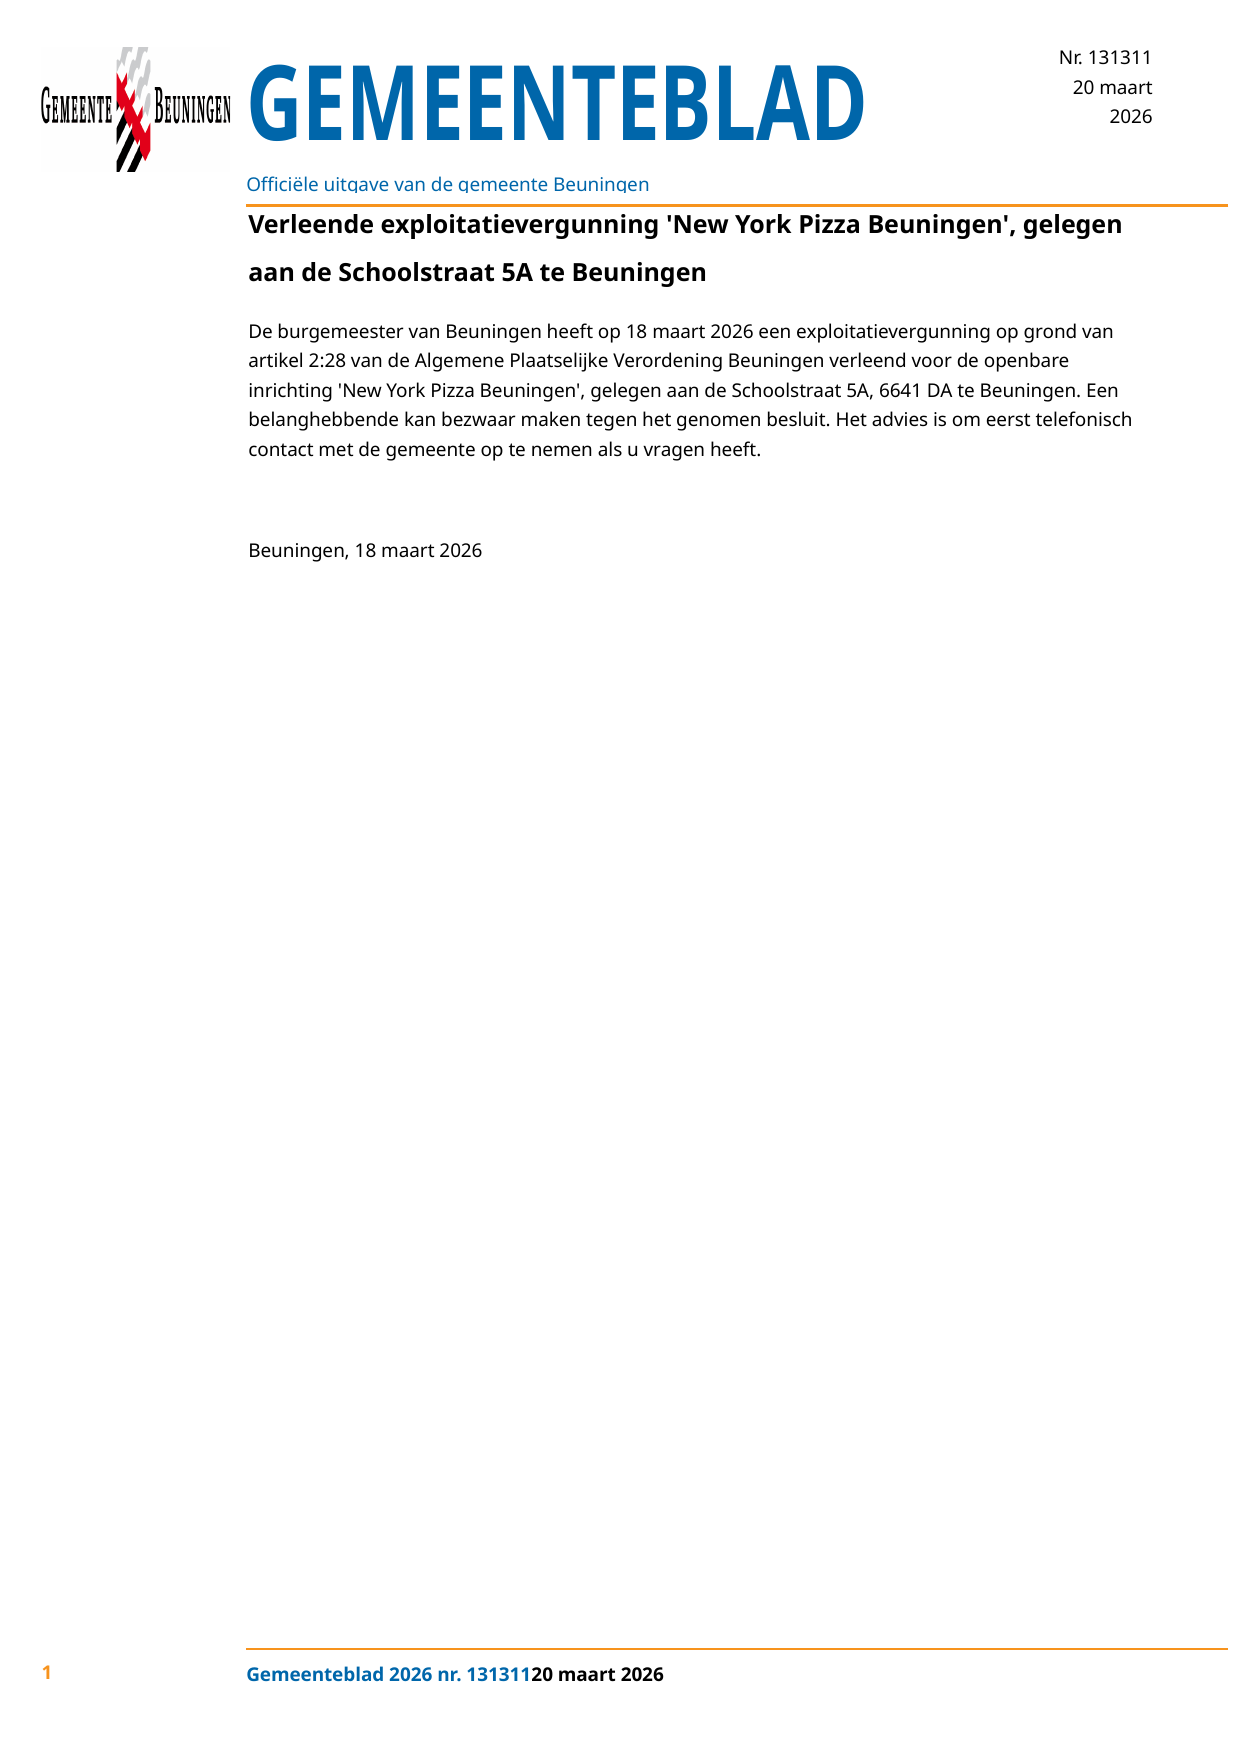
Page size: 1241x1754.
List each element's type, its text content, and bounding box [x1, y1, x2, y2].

text De burgemeester van Beuningen heeft op 18 maart 2026 een exploitatievergunning op grond van artikel 2:28 van de Algemene Plaatselijke Verordening Beuningen verleend voor de openbare inrichting 'New York Pizza Beuningen', gelegen aan de Schoolstraat 5A, 6641 DA te Beuningen. Een belanghebbende kan bezwaar maken tegen het genomen besluit. Het advies is om eerst telefonisch contact met de gemeente op te nemen als u vragen heeft. [248, 318, 1152, 462]
picture [41, 47, 231, 172]
text Verleende exploitatievergunning 'New York Pizza Beuningen', gelegen aan de Schoolstraat 5A te Beuningen [248, 207, 1152, 288]
text Beuningen, 18 maart 2026 [248, 537, 1152, 563]
